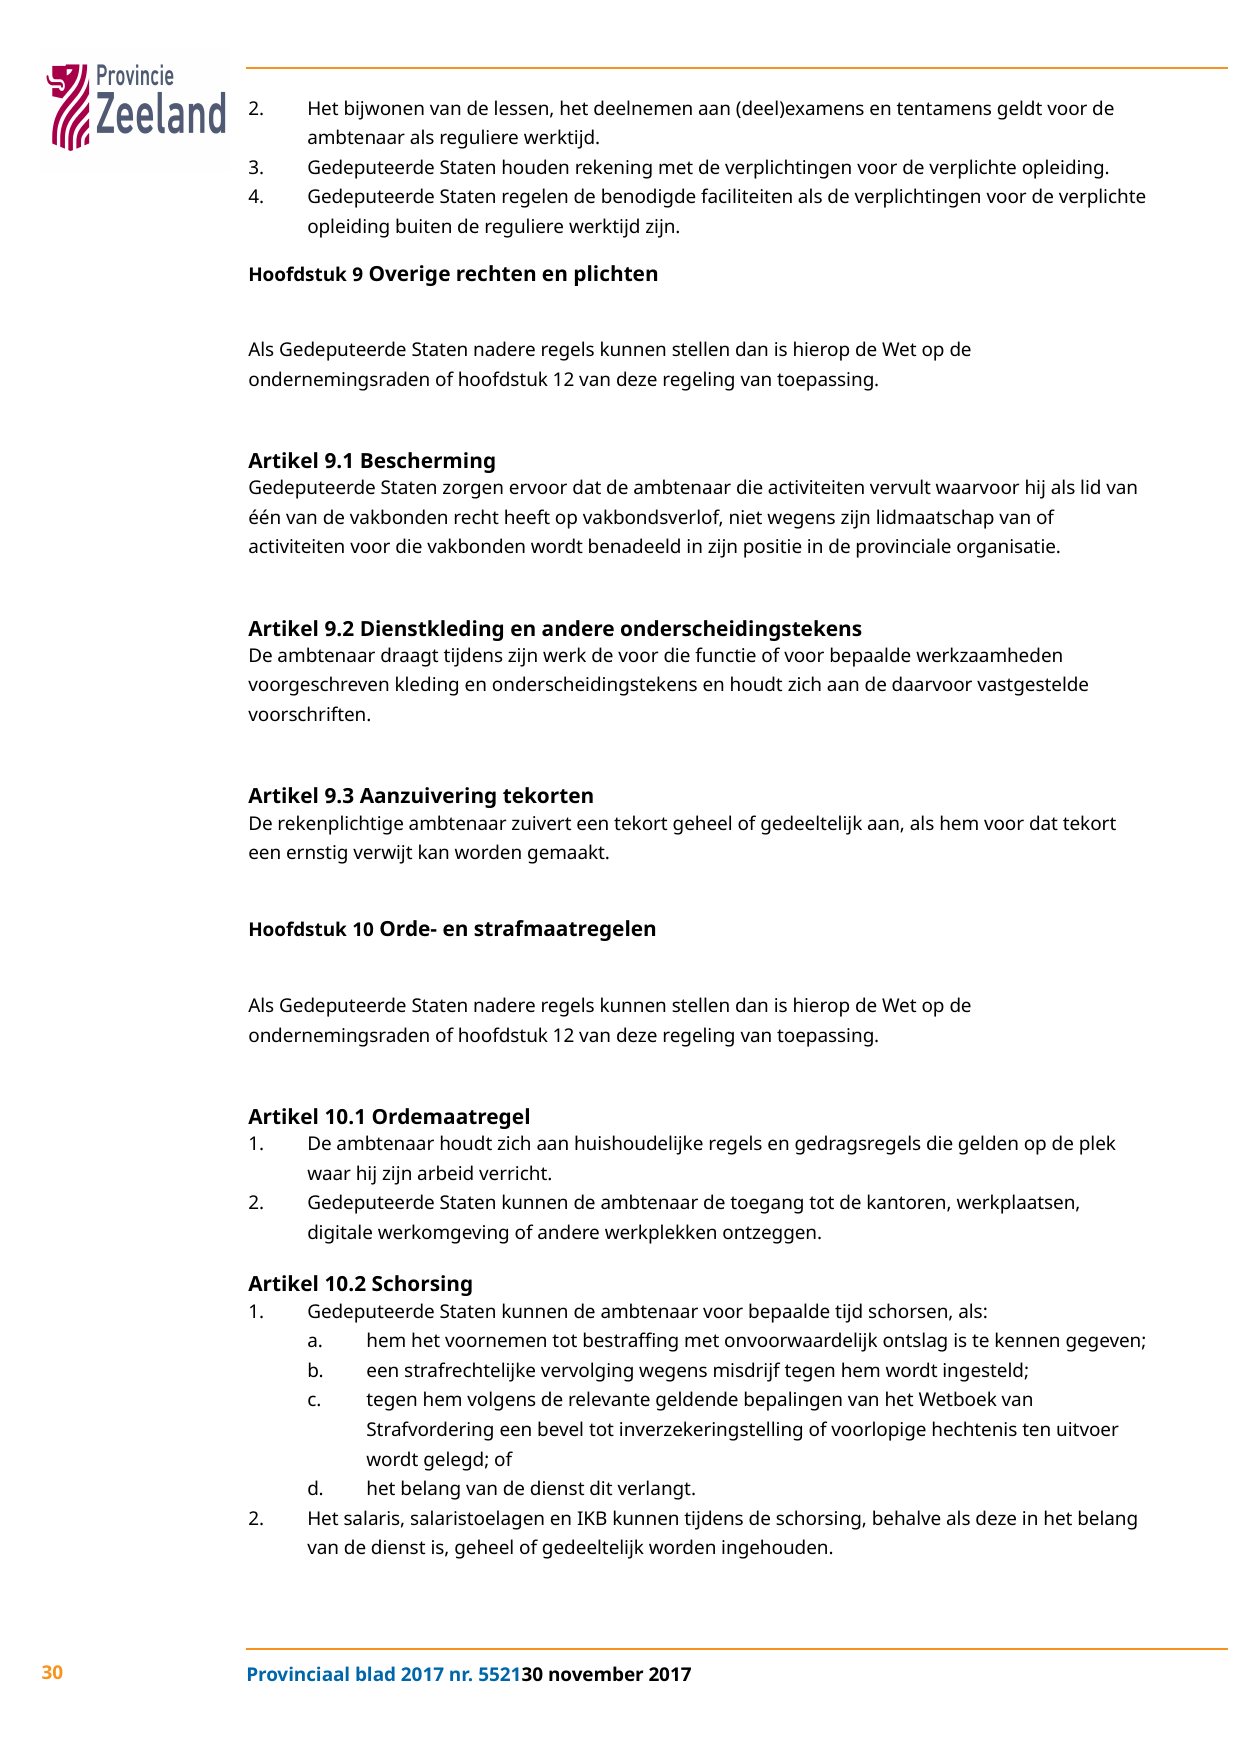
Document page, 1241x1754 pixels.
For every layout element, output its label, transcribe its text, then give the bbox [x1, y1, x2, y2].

list Gedeputeerde Staten kunnen de ambtenaar voor bepaalde tijd schorsen, als: [248, 1298, 1152, 1323]
text Als Gedeputeerde Staten nadere regels kunnen stellen dan is hierop de Wet op de ondernemingsraden of hoofdstuk 12 van deze regeling van toepassing. [248, 992, 1152, 1047]
list een strafrechtelijke vervolging wegens misdrijf tegen hem wordt ingesteld; [307, 1357, 1152, 1383]
list Gedeputeerde Staten houden rekening met de verplichtingen voor de verplichte opleiding. [248, 154, 1152, 180]
list Gedeputeerde Staten kunnen de ambtenaar de toegang tot de kantoren, werkplaatsen, digitale werkomgeving of andere werkplekken ontzeggen. [248, 1189, 1152, 1245]
text Artikel 9.2 Dienstkleding en andere onderscheidingstekens [248, 614, 1152, 642]
picture [41, 47, 231, 172]
list Het bijwonen van de lessen, het deelnemen aan (deel)examens en tentamens geldt voor de ambtenaar als reguliere werktijd. [248, 95, 1152, 150]
text Gedeputeerde Staten zorgen ervoor dat de ambtenaar die activiteiten vervult waarvoor hij als lid van één van de vakbonden recht heeft op vakbondsverlof, niet wegens zijn lidmaatschap van of activiteiten voor die vakbonden wordt benadeeld in zijn positie in de provinciale organisatie. [248, 474, 1152, 559]
text Artikel 10.2 Schorsing [248, 1269, 1152, 1298]
list Het salaris, salaristoelagen en IKB kunnen tijdens de schorsing, behalve als deze in het belang van de dienst is, geheel of gedeeltelijk worden ingehouden. [248, 1505, 1152, 1560]
list hem het voornemen tot bestraffing met onvoorwaardelijk ontslag is te kennen gegeven; [307, 1327, 1152, 1353]
text Hoofdstuk 9 Overige rechten en plichten [248, 259, 1152, 287]
list De ambtenaar houdt zich aan huishoudelijke regels en gedragsregels die gelden op de plek waar hij zijn arbeid verricht. [248, 1130, 1152, 1186]
text Artikel 10.1 Ordemaatregel [248, 1102, 1152, 1130]
list Gedeputeerde Staten regelen de benodigde faciliteiten als de verplichtingen voor de verplichte opleiding buiten de reguliere werktijd zijn. [248, 183, 1152, 239]
text Artikel 9.3 Aanzuivering tekorten [248, 781, 1152, 810]
text Hoofdstuk 10 Orde- en strafmaatregelen [248, 914, 1152, 943]
text De rekenplichtige ambtenaar zuivert een tekort geheel of gedeeltelijk aan, als hem voor dat tekort een ernstig verwijt kan worden gemaakt. [248, 810, 1152, 865]
text Als Gedeputeerde Staten nadere regels kunnen stellen dan is hierop de Wet op de ondernemingsraden of hoofdstuk 12 van deze regeling van toepassing. [248, 336, 1152, 392]
list tegen hem volgens de relevante geldende bepalingen van het Wetboek van Strafvordering een bevel tot inverzekeringstelling of voorlopige hechtenis ten uitvoer wordt gelegd; of [307, 1387, 1152, 1471]
text De ambtenaar draagt tijdens zijn werk de voor die functie of voor bepaalde werkzaamheden voorgeschreven kleding en onderscheidingstekens en houdt zich aan de daarvoor vastgestelde voorschriften. [248, 642, 1152, 727]
text Artikel 9.1 Bescherming [248, 446, 1152, 474]
list het belang van de dienst dit verlangt. [307, 1475, 1152, 1501]
